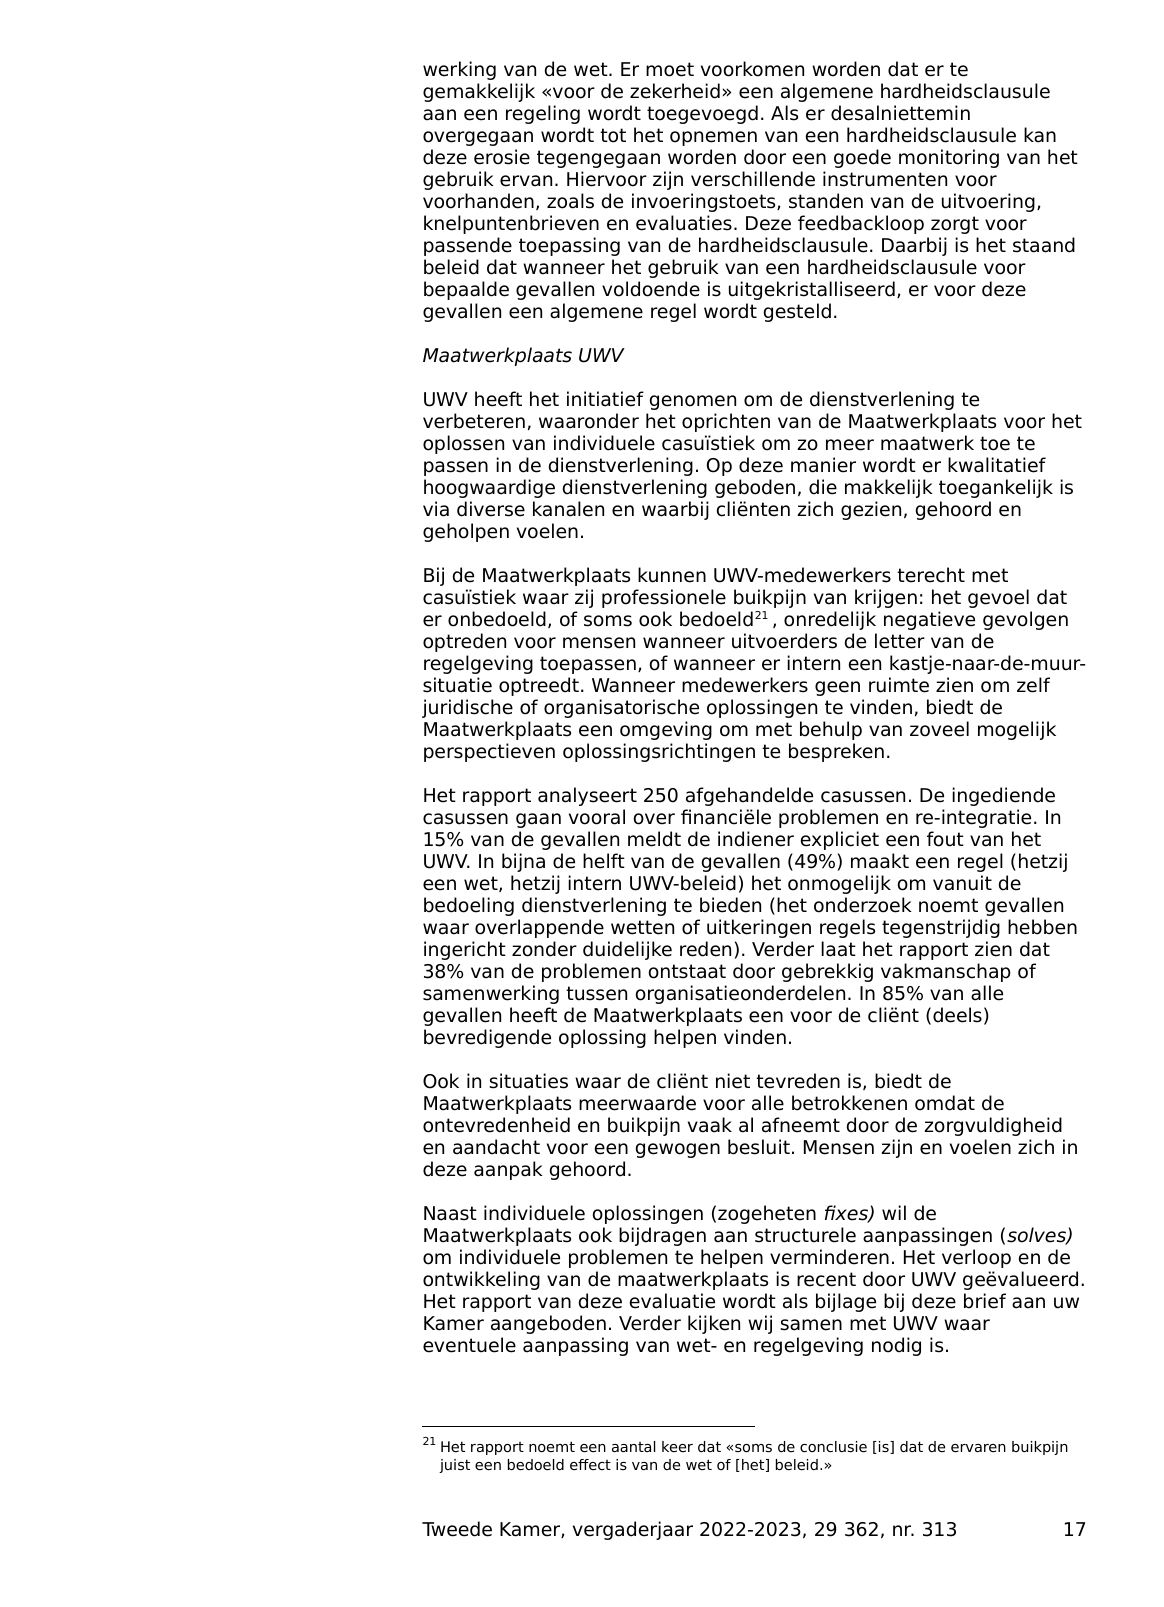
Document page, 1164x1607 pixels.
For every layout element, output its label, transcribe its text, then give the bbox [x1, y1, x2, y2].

subtitle Maatwerkplaats UWV [422, 345, 1087, 367]
text Naast individuele oplossingen (zogeheten fixes) wil de Maatwerkplaats ook bijdragen aan structurele aanpassingen (solves) om individuele problemen te helpen verminderen. Het verloop en de ontwikkeling van de maatwerkplaats is recent door UWV geëvalueerd. Het rapport van deze evaluatie wordt als bijlage bij deze brief aan uw Kamer aangeboden. Verder kijken wij samen met UWV waar eventuele aanpassing van wet- en regelgeving nodig is. [422, 1203, 1087, 1357]
text Het rapport analyseert 250 afgehandelde casussen. De ingediende casussen gaan vooral over financiële problemen en re-integratie. In 15% van de gevallen meldt de indiener expliciet een fout van het UWV. In bijna de helft van de gevallen (49%) maakt een regel (hetzij een wet, hetzij intern UWV-beleid) het onmogelijk om vanuit de bedoeling dienstverlening te bieden (het onderzoek noemt gevallen waar overlappende wetten of uitkeringen regels tegenstrijdig hebben ingericht zonder duidelijke reden). Verder laat het rapport zien dat 38% van de problemen ontstaat door gebrekkig vakmanschap of samenwerking tussen organisatieonderdelen. In 85% van alle gevallen heeft de Maatwerkplaats een voor de cliënt (deels) bevredigende oplossing helpen vinden. [422, 785, 1087, 1049]
text Bij de Maatwerkplaats kunnen UWV-medewerkers terecht met casuïstiek waar zij professionele buikpijn van krijgen: het gevoel dat er onbedoeld, of soms ook bedoeld, onredelijk negatieve gevolgen optreden voor mensen wanneer uitvoerders de letter van de regelgeving toepassen, of wanneer er intern een kastje-naar-de-muur-situatie optreedt. Wanneer medewerkers geen ruimte zien om zelf juridische of organisatorische oplossingen te vinden, biedt de Maatwerkplaats een omgeving om met behulp van zoveel mogelijk perspectieven oplossingsrichtingen te bespreken. [422, 565, 1087, 763]
text UWV heeft het initiatief genomen om de dienstverlening te verbeteren, waaronder het oprichten van de Maatwerkplaats voor het oplossen van individuele casuïstiek om zo meer maatwerk toe te passen in de dienstverlening. Op deze manier wordt er kwalitatief hoogwaardige dienstverlening geboden, die makkelijk toegankelijk is via diverse kanalen en waarbij cliënten zich gezien, gehoord en geholpen voelen. [422, 389, 1087, 543]
text Ook in situaties waar de cliënt niet tevreden is, biedt de Maatwerkplaats meerwaarde voor alle betrokkenen omdat de ontevredenheid en buikpijn vaak al afneemt door de zorgvuldigheid en aandacht voor een gewogen besluit. Mensen zijn en voelen zich in deze aanpak gehoord. [422, 1071, 1087, 1181]
text werking van de wet. Er moet voorkomen worden dat er te gemakkelijk «voor de zekerheid» een algemene hardheidsclausule aan een regeling wordt toegevoegd. Als er desalniettemin overgegaan wordt tot het opnemen van een hardheidsclausule kan deze erosie tegengegaan worden door een goede monitoring van het gebruik ervan. Hiervoor zijn verschillende instrumenten voor voorhanden, zoals de invoeringstoets, standen van de uitvoering, knelpuntenbrieven en evaluaties. Deze feedbackloop zorgt voor passende toepassing van de hardheidsclausule. Daarbij is het staand beleid dat wanneer het gebruik van een hardheidsclausule voor bepaalde gevallen voldoende is uitgekristalliseerd, er voor deze gevallen een algemene regel wordt gesteld. [422, 59, 1087, 323]
text Het rapport noemt een aantal keer dat «soms de conclusie [is] dat de ervaren buikpijn juist een bedoeld effect is van de wet of [het] beleid.» [422, 1435, 1087, 1474]
